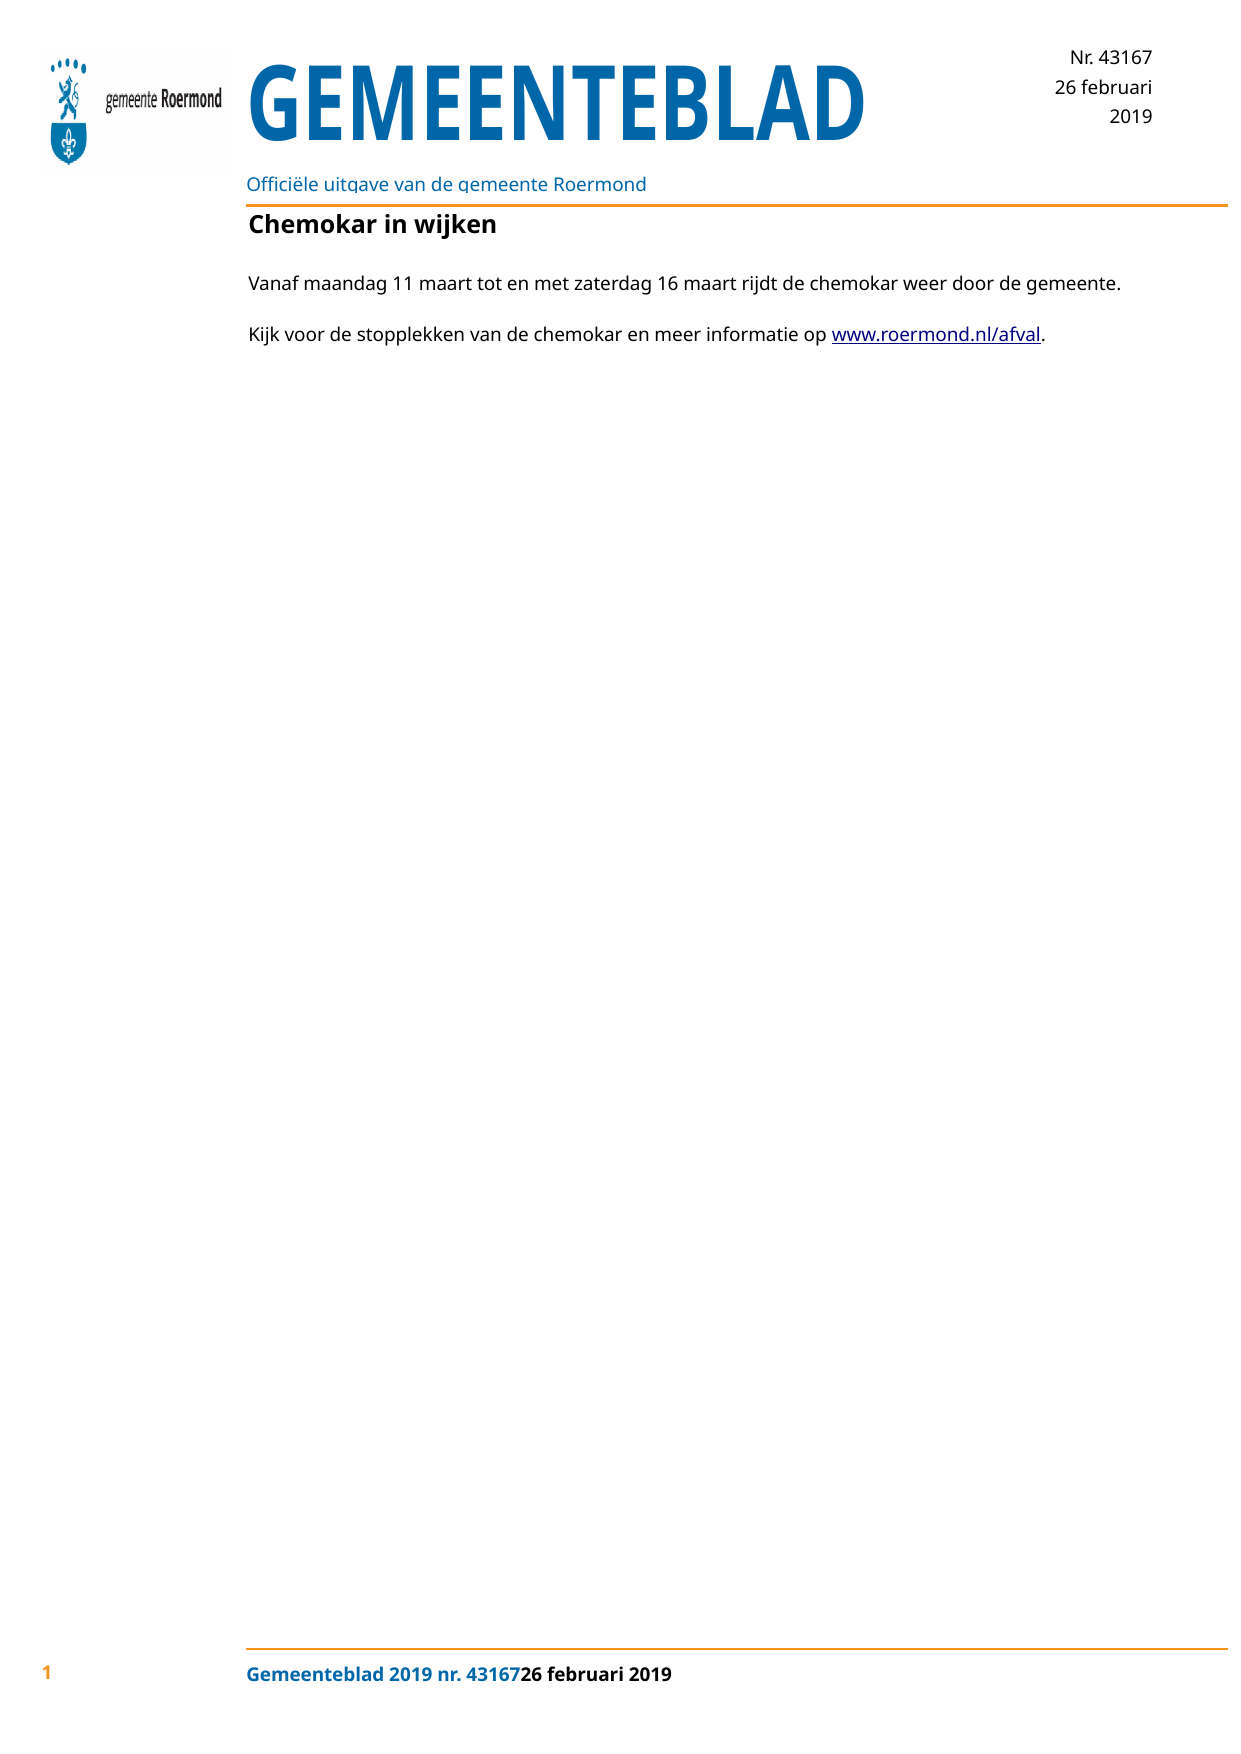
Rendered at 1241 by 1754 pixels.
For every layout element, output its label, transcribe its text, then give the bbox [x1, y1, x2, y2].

text Kijk voor de stopplekken van de chemokar en meer informatie op www.roermond.nl/afval. [248, 321, 1152, 346]
picture [41, 47, 231, 172]
text Vanaf maandag 11 maart tot en met zaterdag 16 maart rijdt de chemokar weer door de gemeente. [248, 270, 1152, 296]
text Chemokar in wijken [248, 207, 1152, 241]
